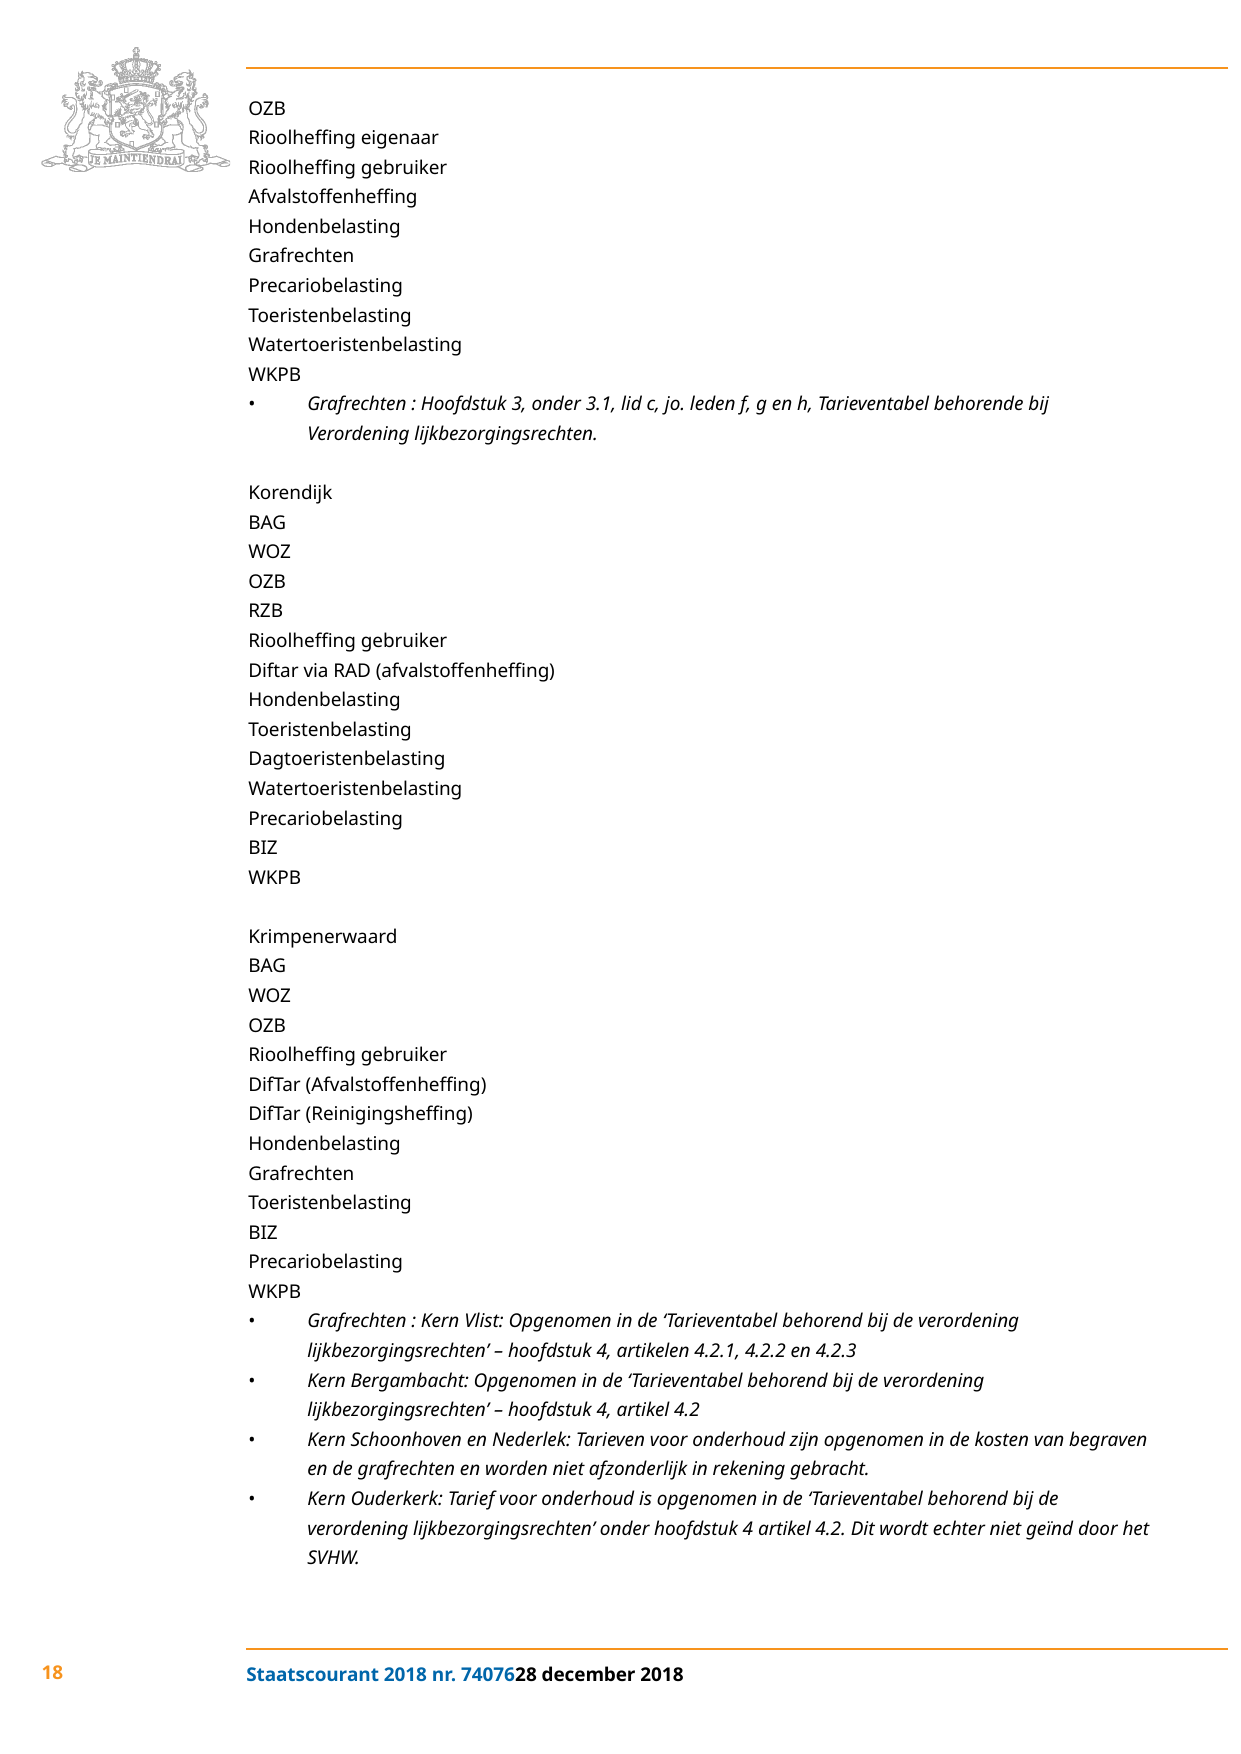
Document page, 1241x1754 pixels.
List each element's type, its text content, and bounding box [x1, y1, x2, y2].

text BIZ [248, 1219, 1152, 1245]
text BIZ [248, 834, 1152, 860]
text OZB [248, 1012, 1152, 1038]
text OZB [248, 95, 1152, 121]
text WOZ [248, 538, 1152, 564]
text Hondenbelasting [248, 1130, 1152, 1156]
text Hondenbelasting [248, 213, 1152, 239]
text Watertoeristenbelasting [248, 331, 1152, 357]
text RZB [248, 598, 1152, 623]
text BAG [248, 509, 1152, 535]
list Grafrechten : Hoofdstuk 3, onder 3.1, lid c, jo. leden f, g en h, Tarieventabel behorende bij Verordening lijkbezorgingsrechten. [248, 391, 1152, 446]
text Precariobelasting [248, 1248, 1152, 1274]
text Krimpenerwaard [248, 923, 1152, 949]
text Korendijk [248, 479, 1152, 505]
text Toeristenbelasting [248, 716, 1152, 742]
text Toeristenbelasting [248, 1189, 1152, 1215]
text Diftar via RAD (afvalstoffenheffing) [248, 657, 1152, 683]
text Hondenbelasting [248, 686, 1152, 712]
text OZB [248, 568, 1152, 594]
text Rioolheffing eigenaar [248, 124, 1152, 150]
text Rioolheffing gebruiker [248, 154, 1152, 180]
text BAG [248, 953, 1152, 978]
text Watertoeristenbelasting [248, 775, 1152, 801]
list Kern Ouderkerk: Tarief voor onderhoud is opgenomen in de ‘Tarieventabel behorend bij de verordening lijkbezorgingsrechten’ onder hoofdstuk 4 artikel 4.2. Dit wordt echter niet geïnd door het SVHW. [248, 1485, 1152, 1570]
text Dagtoeristenbelasting [248, 746, 1152, 771]
text DifTar (Afvalstoffenheffing) [248, 1071, 1152, 1097]
text DifTar (Reinigingsheffing) [248, 1101, 1152, 1126]
text Toeristenbelasting [248, 302, 1152, 328]
list Kern Bergambacht: Opgenomen in de ‘Tarieventabel behorend bij de verordening lijkbezorgingsrechten’ – hoofdstuk 4, artikel 4.2 [248, 1367, 1152, 1422]
text Rioolheffing gebruiker [248, 627, 1152, 653]
list Grafrechten : Kern Vlist: Opgenomen in de ‘Tarieventabel behorend bij de verordening lijkbezorgingsrechten’ – hoofdstuk 4, artikelen 4.2.1, 4.2.2 en 4.2.3 [248, 1308, 1152, 1363]
text WKPB [248, 361, 1152, 387]
text Precariobelasting [248, 272, 1152, 298]
text Afvalstoffenheffing [248, 183, 1152, 209]
picture [41, 47, 231, 172]
text WOZ [248, 982, 1152, 1008]
text Grafrechten [248, 1160, 1152, 1186]
text Rioolheffing gebruiker [248, 1041, 1152, 1067]
text WKPB [248, 1278, 1152, 1304]
text Precariobelasting [248, 805, 1152, 831]
text WKPB [248, 864, 1152, 890]
list Kern Schoonhoven en Nederlek: Tarieven voor onderhoud zijn opgenomen in de kosten van begraven en de grafrechten en worden niet afzonderlijk in rekening gebracht. [248, 1426, 1152, 1481]
text Grafrechten [248, 243, 1152, 268]
